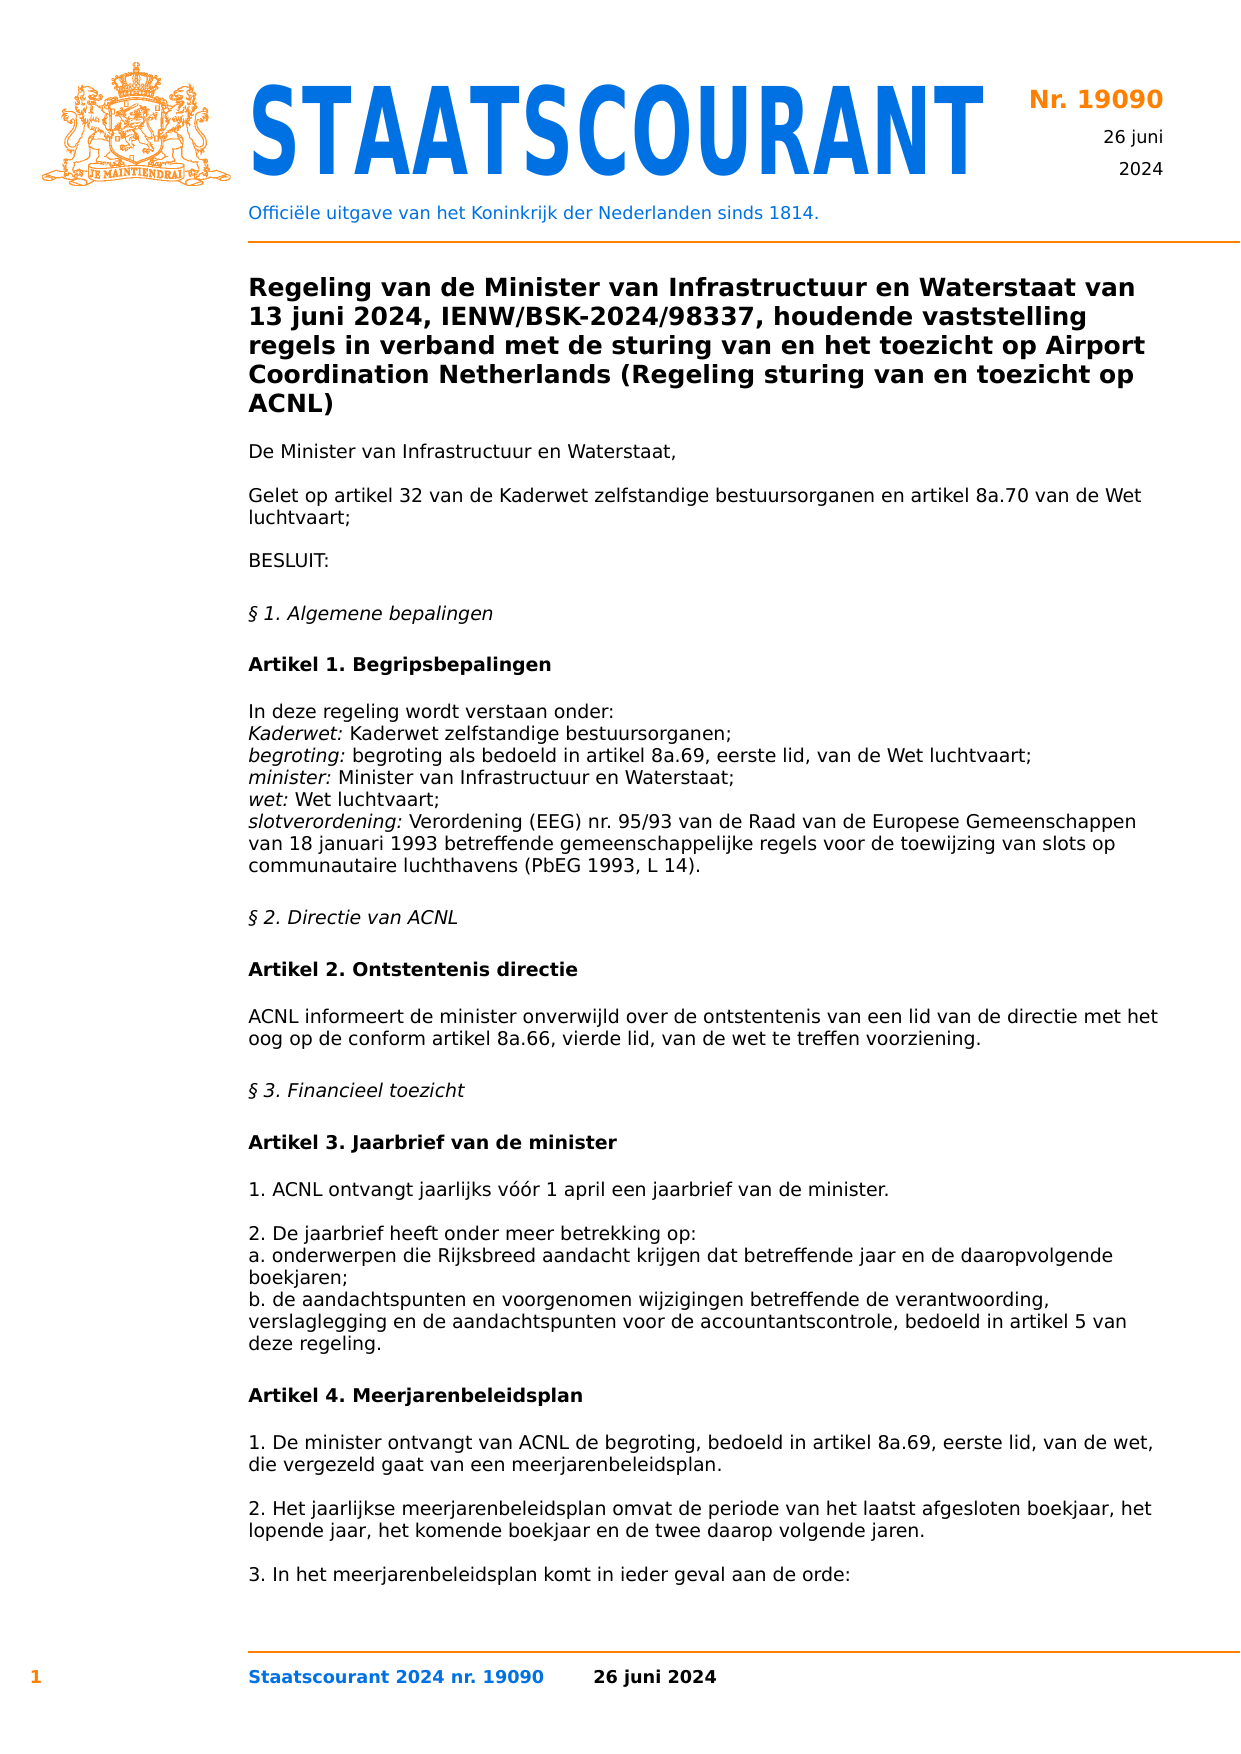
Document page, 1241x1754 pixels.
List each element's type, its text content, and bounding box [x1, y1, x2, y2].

text ACNL informeert de minister onverwijld over de ontstentenis van een lid van de directie met het oog op de conform artikel 8a.66, vierde lid, van de wet te treffen voorziening. [248, 1006, 1163, 1050]
subtitle § 1. Algemene bepalingen [248, 602, 1163, 624]
text In deze regeling wordt verstaan onder: [248, 701, 1163, 723]
text 2. Het jaarlijkse meerjarenbeleidsplan omvat de periode van het laatst afgesloten boekjaar, het lopende jaar, het komende boekjaar en de twee daarop volgende jaren. [248, 1498, 1163, 1542]
table_cell 2024 [998, 153, 1240, 203]
text 1. De minister ontvangt van ACNL de begroting, bedoeld in artikel 8a.69, eerste lid, van de wet, die vergezeld gaat van een meerjarenbeleidsplan. [248, 1432, 1163, 1476]
text slotverordening: Verordening (EEG) nr. 95/93 van de Raad van de Europese Gemeenschappen van 18 januari 1993 betreffende gemeenschappelijke regels voor de toewijzing van slots op communautaire luchthavens (PbEG 1993, L 14). [248, 811, 1163, 877]
table_header [25, 62, 248, 241]
text b. de aandachtspunten en voorgenomen wijzigingen betreffende de verantwoording, verslaglegging en de aandachtspunten voor de accountantscontrole, bedoeld in artikel 5 van deze regeling. [248, 1289, 1163, 1355]
subtitle Regeling van de Minister van Infrastructuur en Waterstaat van 13 juni 2024, IENW/BSK-2024/98337, houdende vaststelling regels in verband met de sturing van en het toezicht op Airport Coordination Netherlands (Regeling sturing van en toezicht op ACNL) [248, 273, 1163, 419]
text 2. De jaarbrief heeft onder meer betrekking op: [248, 1223, 1163, 1245]
table_header STAATSCOURANT [248, 62, 998, 203]
subtitle Artikel 3. Jaarbrief van de minister [248, 1132, 1163, 1154]
text BESLUIT: [248, 550, 1163, 572]
text Kaderwet: Kaderwet zelfstandige bestuursorganen; [248, 723, 1163, 745]
text Gelet op artikel 32 van de Kaderwet zelfstandige bestuursorganen en artikel 8a.70 van de Wet luchtvaart; [248, 484, 1163, 528]
table_header Nr. 19090 [998, 62, 1240, 121]
subtitle Artikel 1. Begripsbepalingen [248, 654, 1163, 676]
text De Minister van Infrastructuur en Waterstaat, [248, 441, 1163, 463]
text 1. ACNL ontvangt jaarlijks vóór 1 april een jaarbrief van de minister. [248, 1179, 1163, 1201]
table_cell Officiële uitgave van het Koninkrijk der Nederlanden sinds 1814. [248, 203, 1240, 241]
text minister: Minister van Infrastructuur en Waterstaat; [248, 767, 1163, 789]
subtitle Artikel 2. Ontstentenis directie [248, 959, 1163, 981]
table_cell 26 juni [998, 121, 1240, 153]
text wet: Wet luchtvaart; [248, 789, 1163, 811]
text a. onderwerpen die Rijksbreed aandacht krijgen dat betreffende jaar en de daaropvolgende boekjaren; [248, 1245, 1163, 1289]
subtitle § 2. Directie van ACNL [248, 907, 1163, 929]
subtitle Artikel 4. Meerjarenbeleidsplan [248, 1385, 1163, 1407]
text begroting: begroting als bedoeld in artikel 8a.69, eerste lid, van de Wet luchtvaart; [248, 745, 1163, 767]
subtitle § 3. Financieel toezicht [248, 1080, 1163, 1102]
text 3. In het meerjarenbeleidsplan komt in ieder geval aan de orde: [248, 1563, 1163, 1585]
picture [41, 62, 231, 186]
